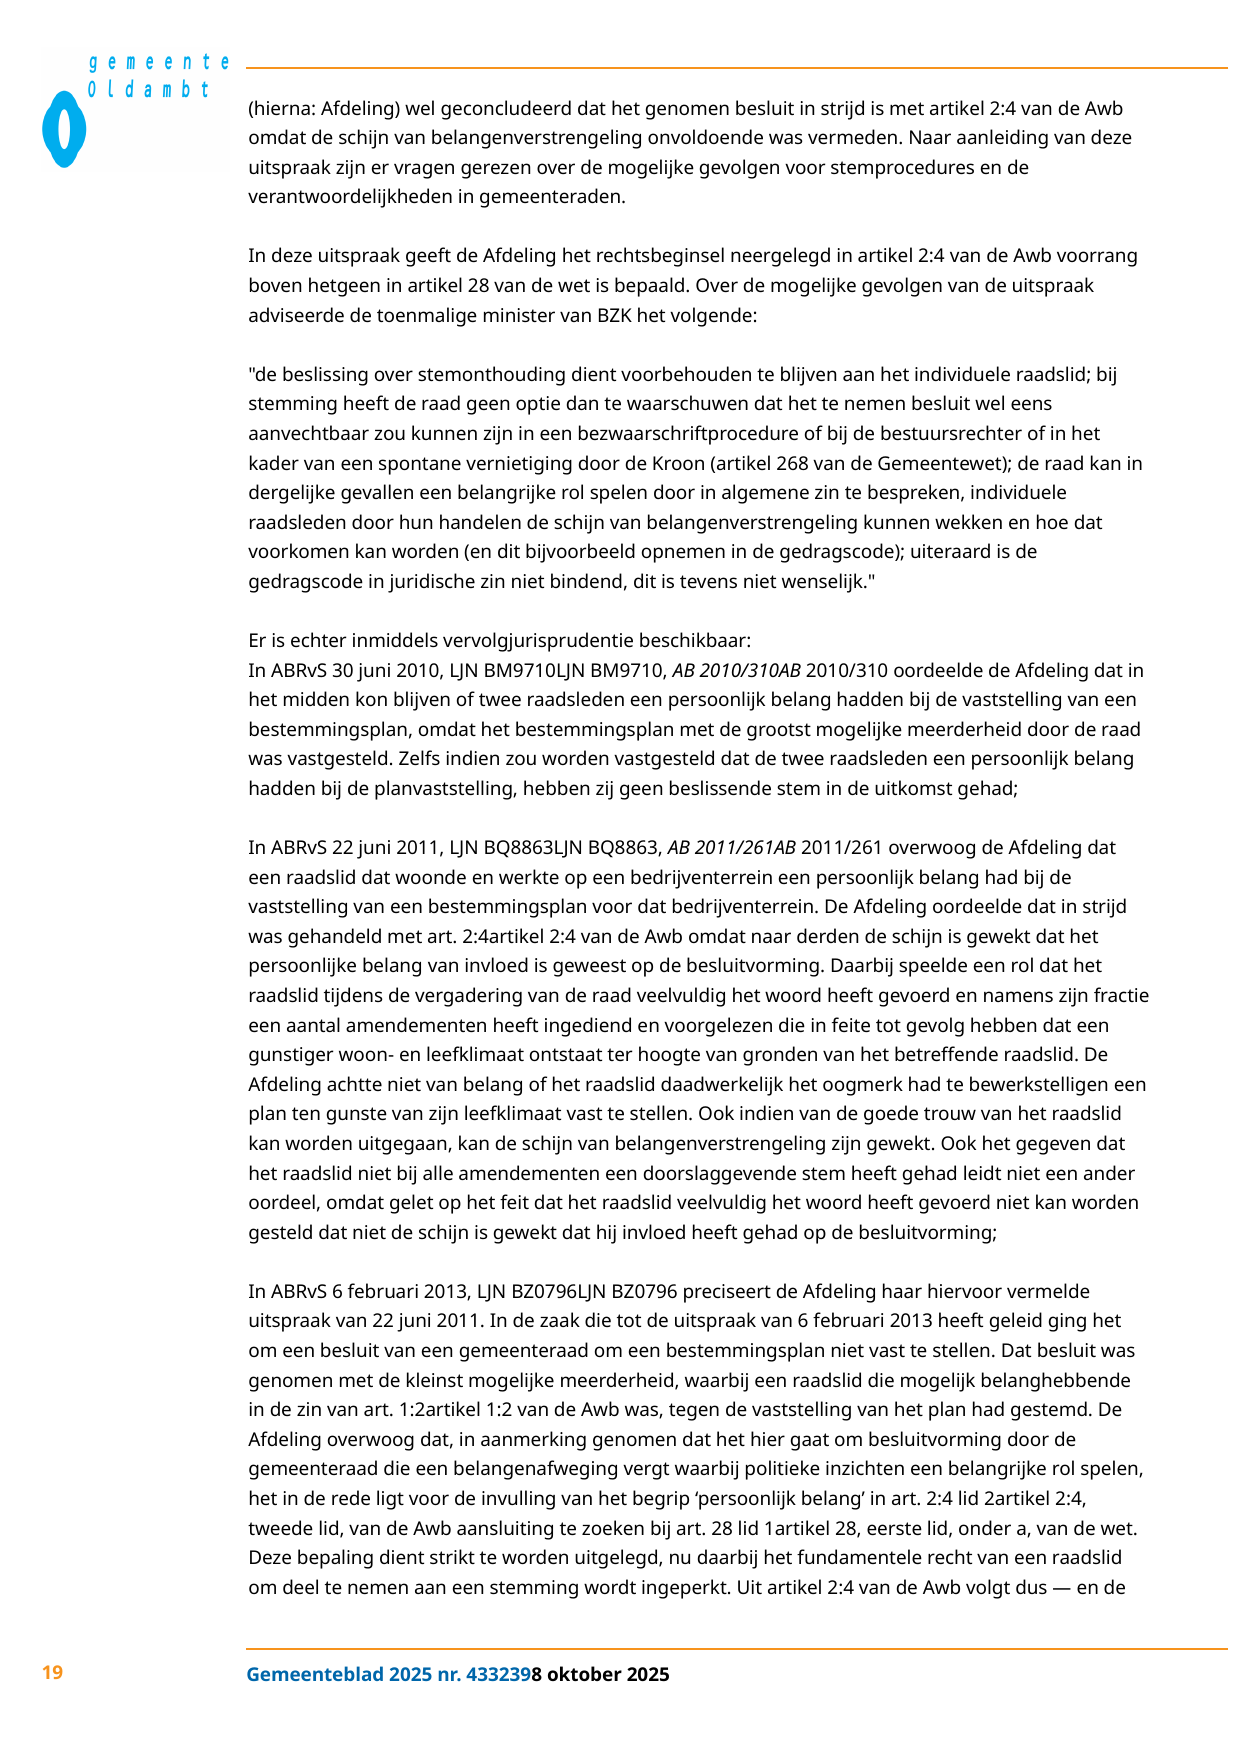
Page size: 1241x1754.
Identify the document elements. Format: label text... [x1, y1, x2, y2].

text In ABRvS 6 februari 2013, LJN BZ0796LJN BZ0796 preciseert de Afdeling haar hiervoor vermelde uitspraak van 22 juni 2011. In de zaak die tot de uitspraak van 6 februari 2013 heeft geleid ging het om een besluit van een gemeenteraad om een bestemmingsplan niet vast te stellen. Dat besluit was genomen met de kleinst mogelijke meerderheid, waarbij een raadslid die mogelijk belanghebbende in de zin van art. 1:2artikel 1:2 van de Awb was, tegen de vaststelling van het plan had gestemd. De Afdeling overwoog dat, in aanmerking genomen dat het hier gaat om besluitvorming door de gemeenteraad die een belangenafweging vergt waarbij politieke inzichten een belangrijke rol spelen, het in de rede ligt voor de invulling van het begrip ‘persoonlijk belang’ in art. 2:4 lid 2artikel 2:4, tweede lid, van de Awb aansluiting te zoeken bij art. 28 lid 1artikel 28, eerste lid, onder a, van de wet. Deze bepaling dient strikt te worden uitgelegd, nu daarbij het fundamentele recht van een raadslid om deel te nemen aan een stemming wordt ingeperkt. Uit artikel 2:4 van de Awb volgt dus — en de [248, 1278, 1152, 1600]
text Er is echter inmiddels vervolgjurisprudentie beschikbaar: [248, 627, 1152, 653]
text "de beslissing over stemonthouding dient voorbehouden te blijven aan het individuele raadslid; bij stemming heeft de raad geen optie dan te waarschuwen dat het te nemen besluit wel eens aanvechtbaar zou kunnen zijn in een bezwaarschriftprocedure of bij de bestuursrechter of in het kader van een spontane vernietiging door de Kroon (artikel 268 van de Gemeentewet); de raad kan in dergelijke gevallen een belangrijke rol spelen door in algemene zin te bespreken, individuele raadsleden door hun handelen de schijn van belangenverstrengeling kunnen wekken en hoe dat voorkomen kan worden (en dit bijvoorbeeld opnemen in de gedragscode); uiteraard is de gedragscode in juridische zin niet bindend, dit is tevens niet wenselijk." [248, 361, 1152, 594]
text In deze uitspraak geeft de Afdeling het rechtsbeginsel neergelegd in artikel 2:4 van de Awb voorrang boven hetgeen in artikel 28 van de wet is bepaald. Over de mogelijke gevolgen van de uitspraak adviseerde de toenmalige minister van BZK het volgende: [248, 243, 1152, 328]
picture [41, 47, 231, 172]
text In ABRvS 22 juni 2011, LJN BQ8863LJN BQ8863, AB 2011/261AB 2011/261 overwoog de Afdeling dat een raadslid dat woonde en werkte op een bedrijventerrein een persoonlijk belang had bij de vaststelling van een bestemmingsplan voor dat bedrijventerrein. De Afdeling oordeelde dat in strijd was gehandeld met art. 2:4artikel 2:4 van de Awb omdat naar derden de schijn is gewekt dat het persoonlijke belang van invloed is geweest op de besluitvorming. Daarbij speelde een rol dat het raadslid tijdens de vergadering van de raad veelvuldig het woord heeft gevoerd en namens zijn fractie een aantal amendementen heeft ingediend en voorgelezen die in feite tot gevolg hebben dat een gunstiger woon- en leefklimaat ontstaat ter hoogte van gronden van het betreffende raadslid. De Afdeling achtte niet van belang of het raadslid daadwerkelijk het oogmerk had te bewerkstelligen een plan ten gunste van zijn leefklimaat vast te stellen. Ook indien van de goede trouw van het raadslid kan worden uitgegaan, kan de schijn van belangenverstrengeling zijn gewekt. Ook het gegeven dat het raadslid niet bij alle amendementen een doorslaggevende stem heeft gehad leidt niet een ander oordeel, omdat gelet op het feit dat het raadslid veelvuldig het woord heeft gevoerd niet kan worden gesteld dat niet de schijn is gewekt dat hij invloed heeft gehad op de besluitvorming; [248, 834, 1152, 1245]
text (hierna: Afdeling) wel geconcludeerd dat het genomen besluit in strijd is met artikel 2:4 van de Awb omdat de schijn van belangenverstrengeling onvoldoende was vermeden. Naar aanleiding van deze uitspraak zijn er vragen gerezen over de mogelijke gevolgen voor stemprocedures en de verantwoordelijkheden in gemeenteraden. [248, 95, 1152, 209]
text In ABRvS 30 juni 2010, LJN BM9710LJN BM9710, AB 2010/310AB 2010/310 oordeelde de Afdeling dat in het midden kon blijven of twee raadsleden een persoonlijk belang hadden bij de vaststelling van een bestemmingsplan, omdat het bestemmingsplan met de grootst mogelijke meerderheid door de raad was vastgesteld. Zelfs indien zou worden vastgesteld dat de twee raadsleden een persoonlijk belang hadden bij de planvaststelling, hebben zij geen beslissende stem in de uitkomst gehad; [248, 657, 1152, 801]
